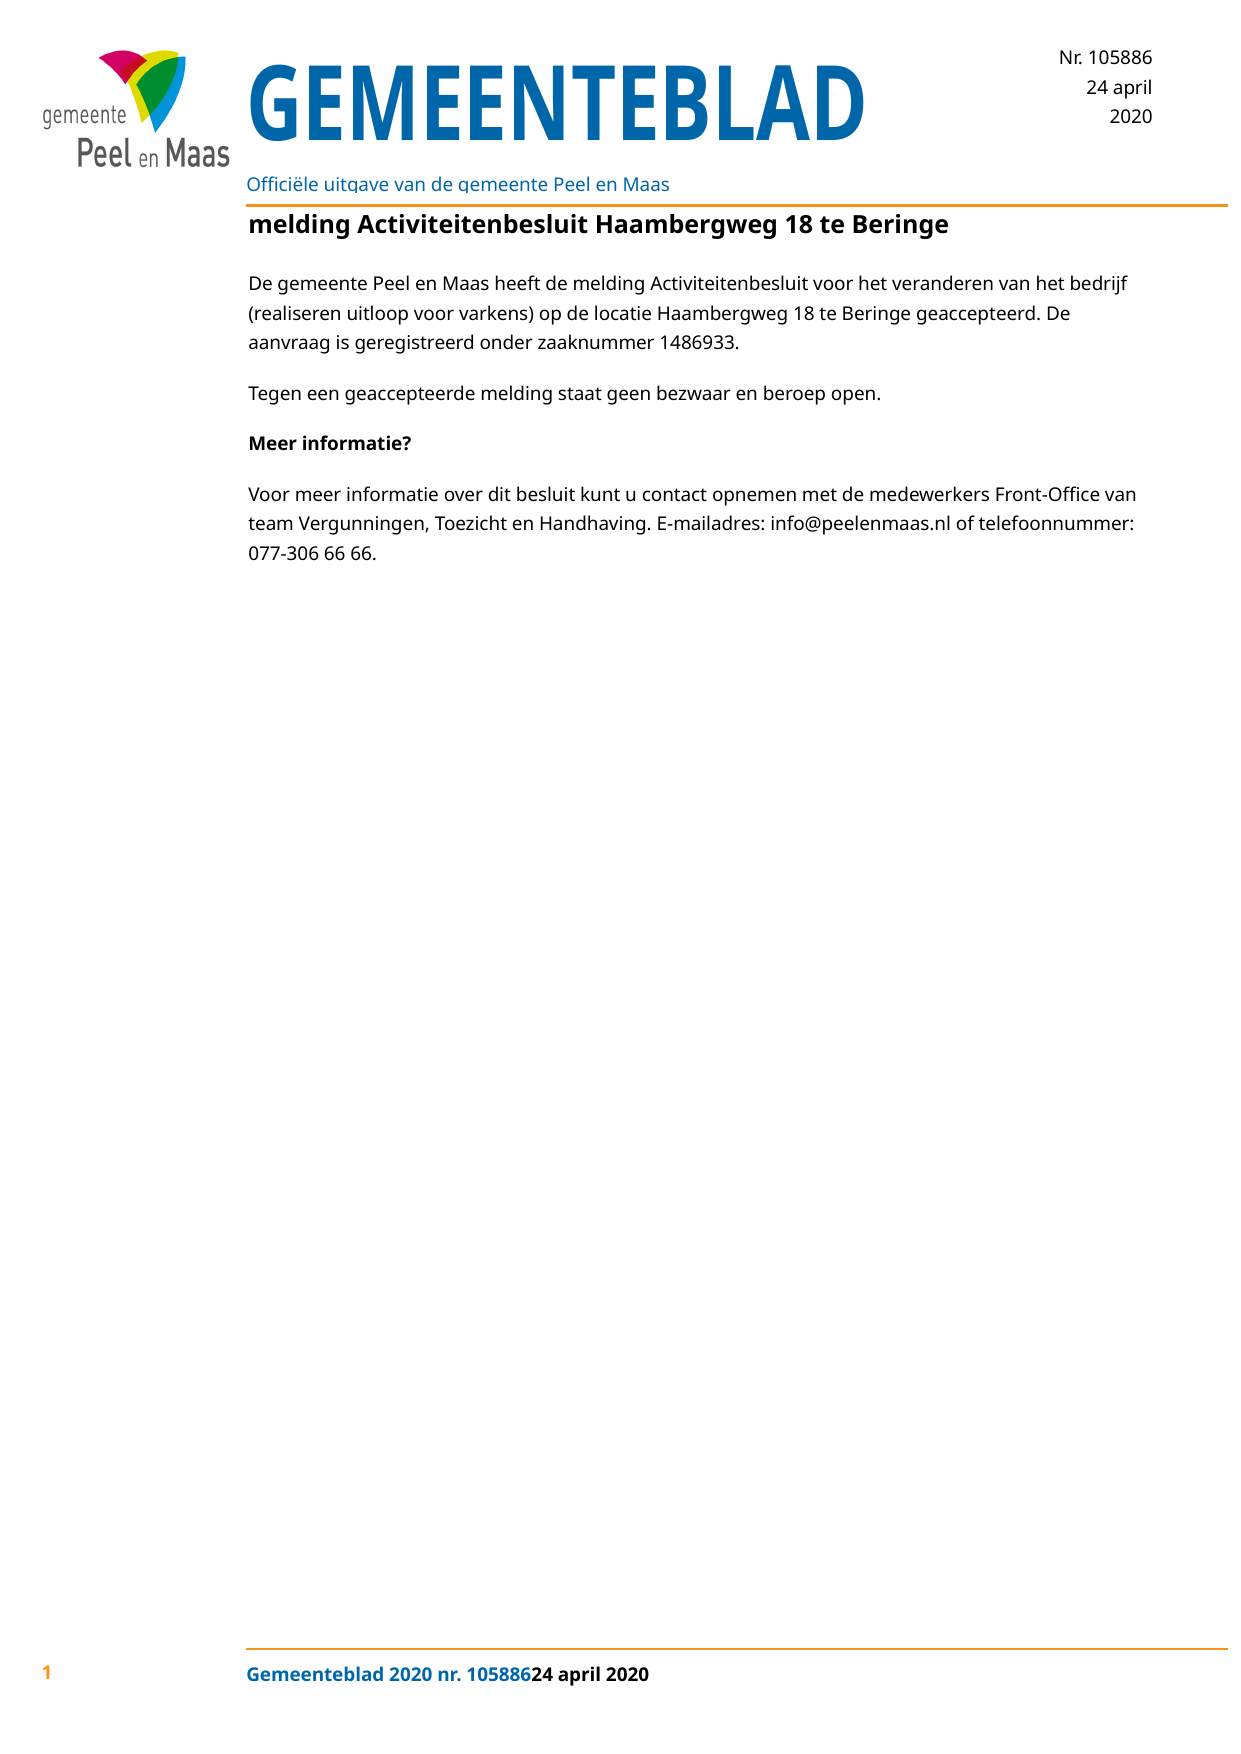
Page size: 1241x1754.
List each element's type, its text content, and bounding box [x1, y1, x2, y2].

text De gemeente Peel en Maas heeft de melding Activiteitenbesluit voor het veranderen van het bedrijf (realiseren uitloop voor varkens) op de locatie Haambergweg 18 te Beringe geaccepteerd. De aanvraag is geregistreerd onder zaaknummer 1486933. [248, 270, 1152, 355]
picture [41, 47, 231, 172]
text Tegen een geaccepteerde melding staat geen bezwaar en beroep open. [248, 380, 1152, 406]
text Meer informatie? [248, 430, 1152, 456]
text melding Activiteitenbesluit Haambergweg 18 te Beringe [248, 207, 1152, 241]
text Voor meer informatie over dit besluit kunt u contact opnemen met de medewerkers Front-Office van team Vergunningen, Toezicht en Handhaving. E-mailadres: info@peelenmaas.nl of telefoonnummer: 077-306 66 66. [248, 481, 1152, 566]
